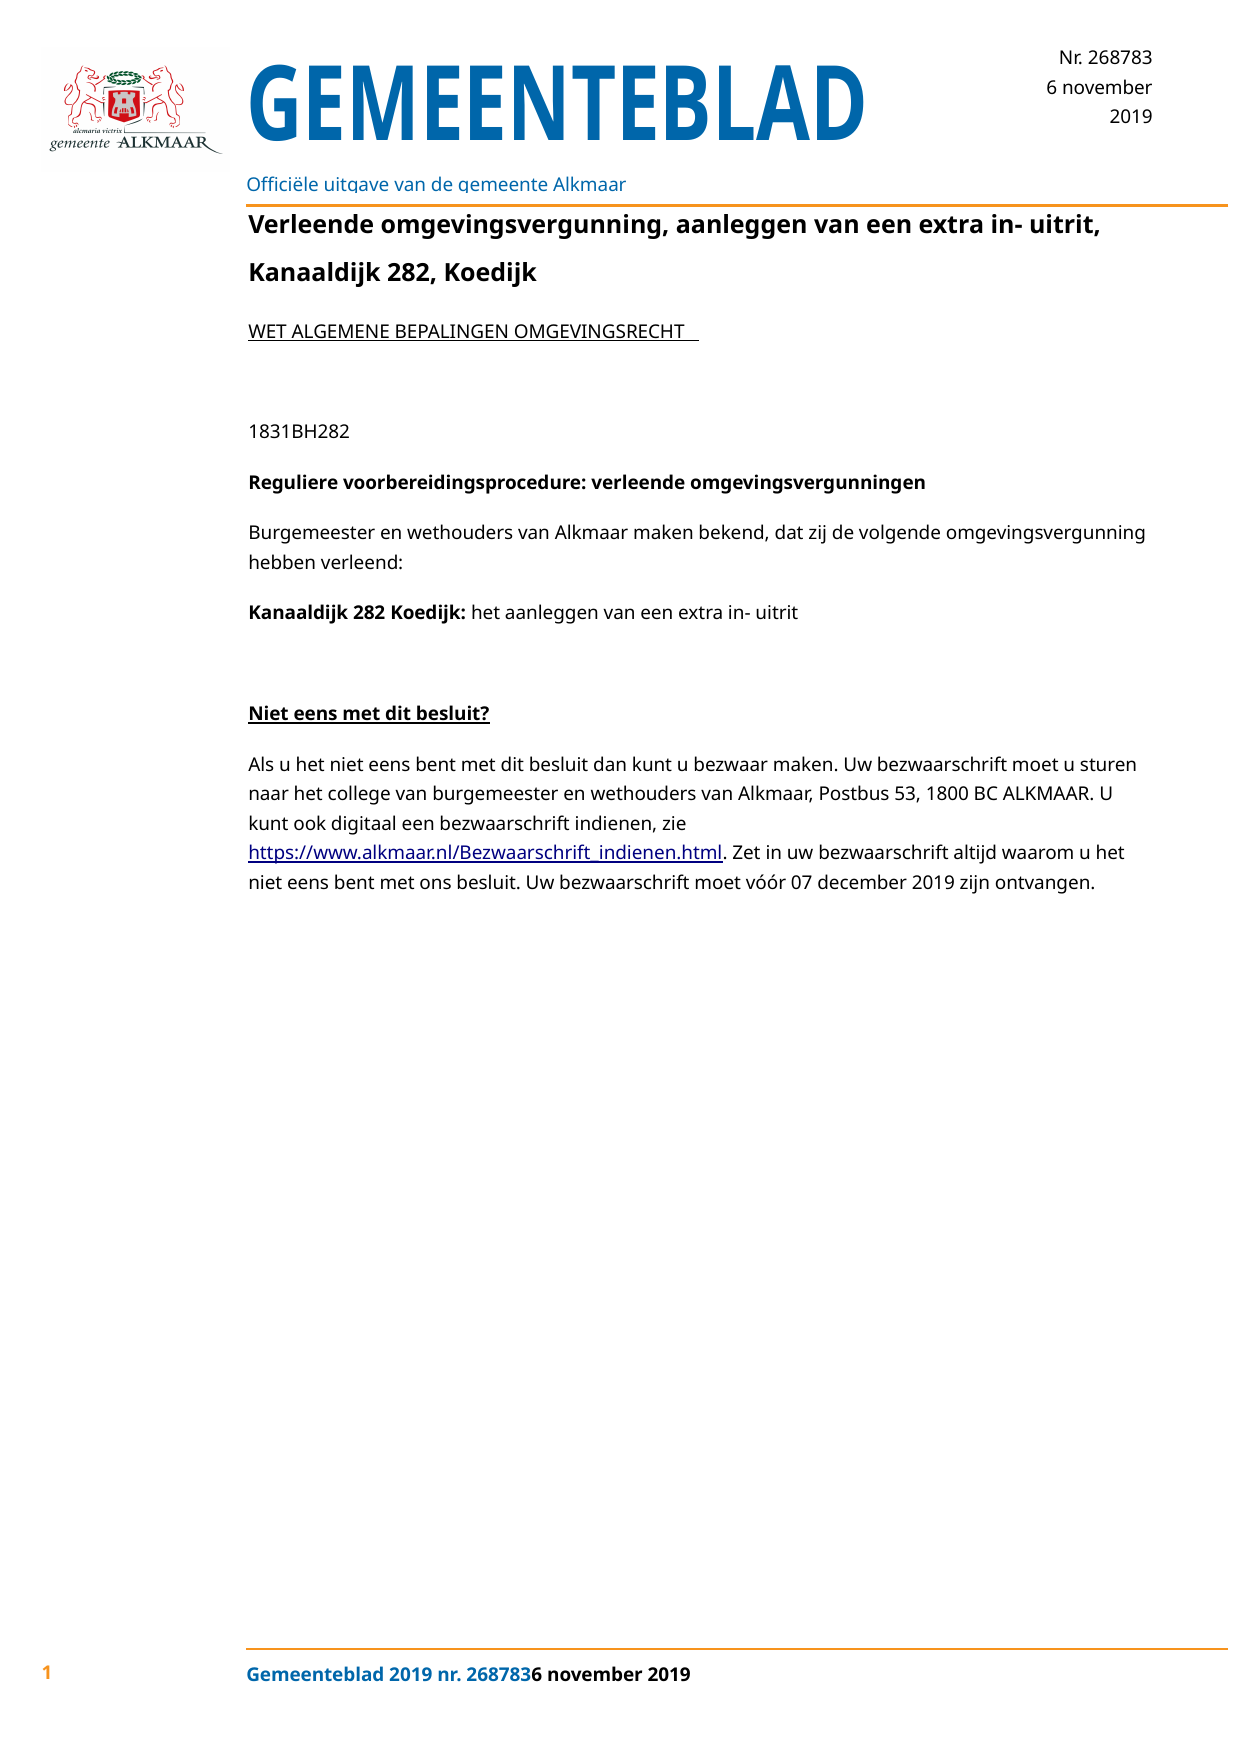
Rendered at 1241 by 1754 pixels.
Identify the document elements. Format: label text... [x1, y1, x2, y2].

text Kanaaldijk 282 Koedijk: het aanleggen van een extra in- uitrit [248, 599, 1152, 625]
picture [41, 47, 231, 172]
text Reguliere voorbereidingsprocedure: verleende omgevingsvergunningen [248, 469, 1152, 495]
text WET ALGEMENE BEPALINGEN OMGEVINGSRECHT [248, 318, 1152, 344]
text 1831BH282 [248, 419, 1152, 444]
text Niet eens met dit besluit? [248, 700, 1152, 726]
text Burgemeester en wethouders van Alkmaar maken bekend, dat zij de volgende omgevingsvergunning hebben verleend: [248, 519, 1152, 575]
text Als u het niet eens bent met dit besluit dan kunt u bezwaar maken. Uw bezwaarschrift moet u sturen naar het college van burgemeester en wethouders van Alkmaar, Postbus 53, 1800 BC ALKMAAR. U kunt ook digitaal een bezwaarschrift indienen, zie https://www.alkmaar.nl/Bezwaarschrift_indienen.html. Zet in uw bezwaarschrift altijd waarom u het niet eens bent met ons besluit. Uw bezwaarschrift moet vóór 07 december 2019 zijn ontvangen. [248, 751, 1152, 895]
text Verleende omgevingsvergunning, aanleggen van een extra in- uitrit, Kanaaldijk 282, Koedijk [248, 207, 1152, 288]
